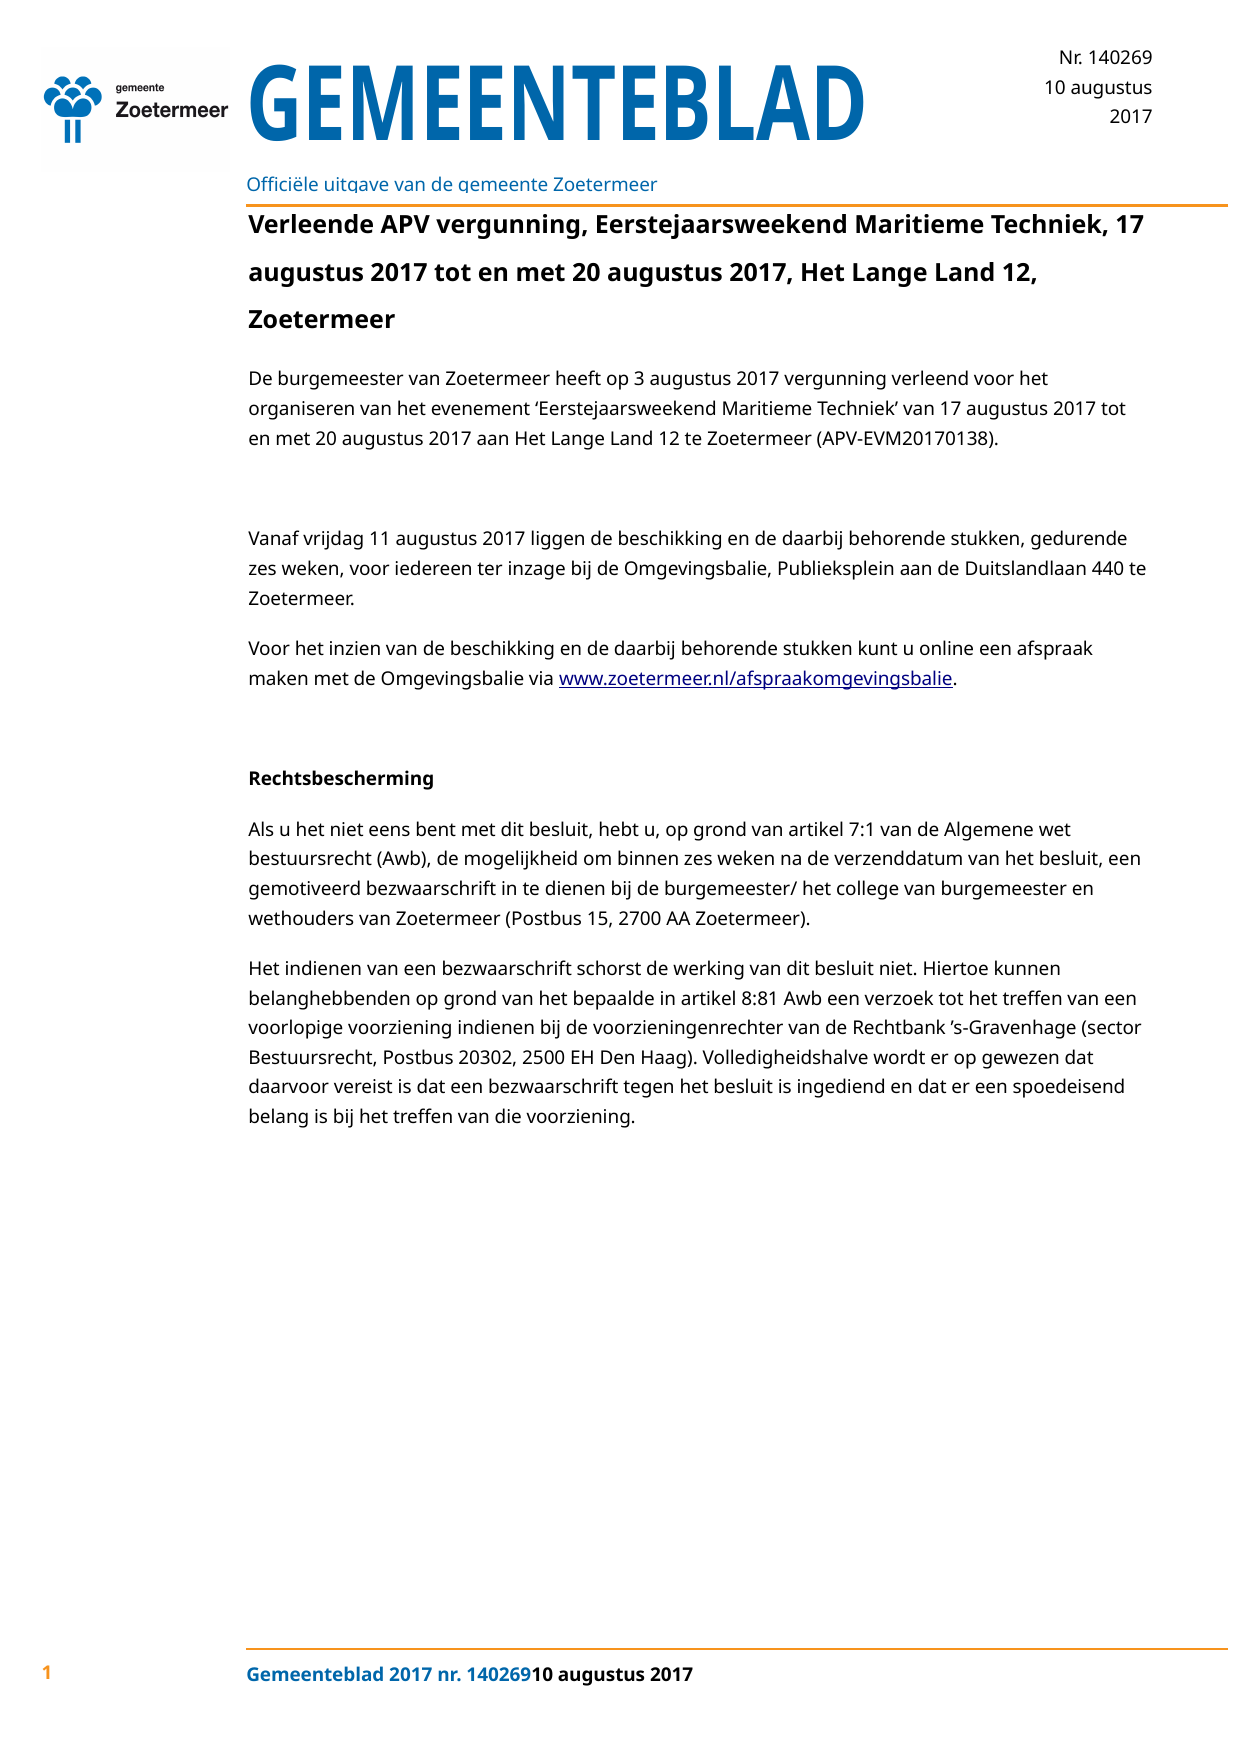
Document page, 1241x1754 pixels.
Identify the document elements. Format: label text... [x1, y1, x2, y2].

text Rechtsbescherming [248, 766, 1152, 791]
text Als u het niet eens bent met dit besluit, hebt u, op grond van artikel 7:1 van de Algemene wet bestuursrecht (Awb), de mogelijkheid om binnen zes weken na de verzenddatum van het besluit, een gemotiveerd bezwaarschrift in te dienen bij de burgemeester/ het college van burgemeester en wethouders van Zoetermeer (Postbus 15, 2700 AA Zoetermeer). [248, 816, 1152, 930]
text De burgemeester van Zoetermeer heeft op 3 augustus 2017 vergunning verleend voor het organiseren van het evenement ‘Eerstejaarsweekend Maritieme Techniek’ van 17 augustus 2017 tot en met 20 augustus 2017 aan Het Lange Land 12 te Zoetermeer (APV-EVM20170138). [248, 366, 1152, 450]
text Vanaf vrijdag 11 augustus 2017 liggen de beschikking en de daarbij behorende stukken, gedurende zes weken, voor iedereen ter inzage bij de Omgevingsbalie, Publieksplein aan de Duitslandlaan 440 te Zoetermeer. [248, 526, 1152, 610]
text Het indienen van een bezwaarschrift schorst de werking van dit besluit niet. Hiertoe kunnen belanghebbenden op grond van het bepaalde in artikel 8:81 Awb een verzoek tot het treffen van een voorlopige voorziening indienen bij de voorzieningenrechter van de Rechtbank ’s-Gravenhage (sector Bestuursrecht, Postbus 20302, 2500 EH Den Haag). Volledigheidshalve wordt er op gewezen dat daarvoor vereist is dat een bezwaarschrift tegen het besluit is ingediend en dat er een spoedeisend belang is bij het treffen van die voorziening. [248, 955, 1152, 1129]
text Verleende APV vergunning, Eerstejaarsweekend Maritieme Techniek, 17 augustus 2017 tot en met 20 augustus 2017, Het Lange Land 12, Zoetermeer [248, 207, 1152, 336]
picture [41, 47, 231, 172]
text Voor het inzien van de beschikking en de daarbij behorende stukken kunt u online een afspraak maken met de Omgevingsbalie via www.zoetermeer.nl/afspraakomgevingsbalie. [248, 635, 1152, 690]
